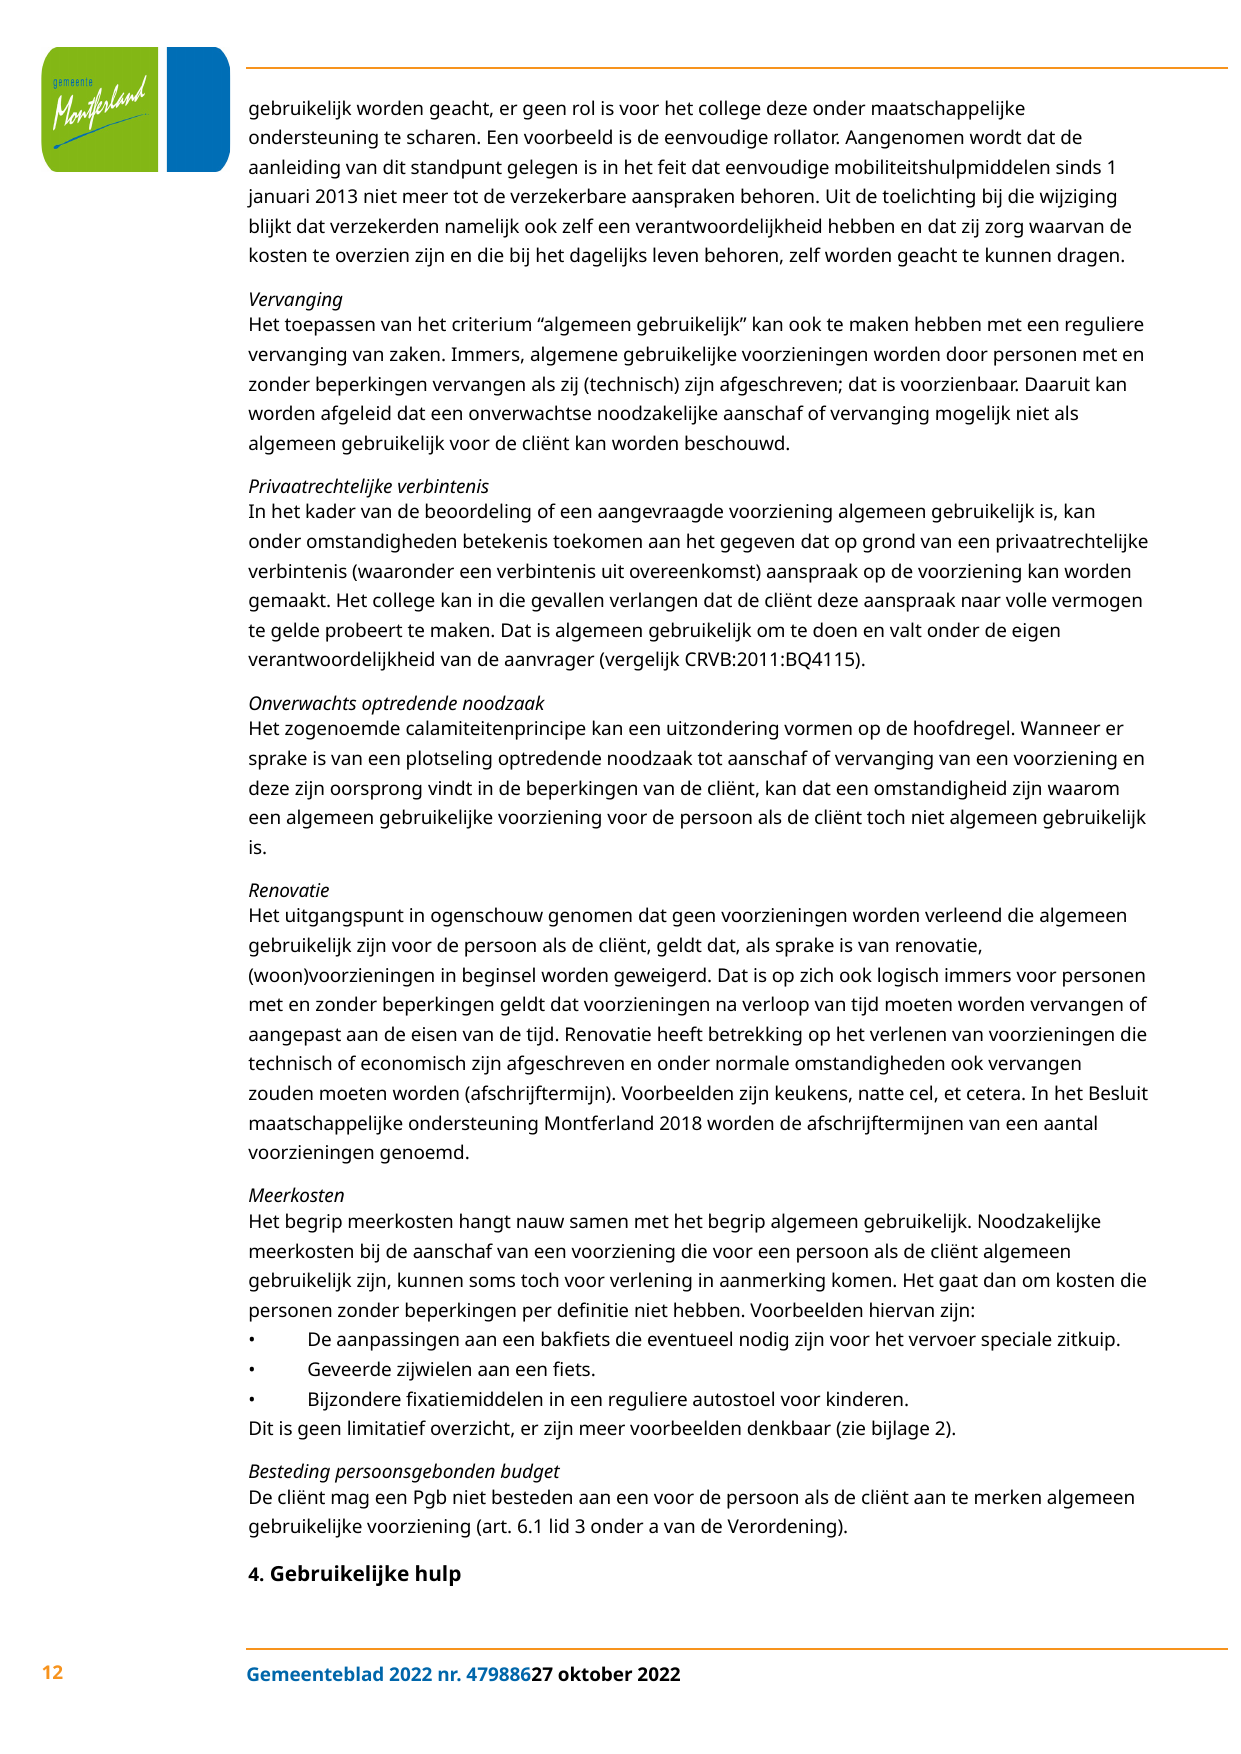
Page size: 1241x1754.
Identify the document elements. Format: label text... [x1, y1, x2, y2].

text Besteding persoonsgebonden budget [248, 1458, 1152, 1484]
text Privaatrechtelijke verbintenis [248, 473, 1152, 499]
list Bijzondere fixatiemiddelen in een reguliere autostoel voor kinderen. [248, 1386, 1152, 1411]
text In het kader van de beoordeling of een aangevraagde voorziening algemeen gebruikelijk is, kan onder omstandigheden betekenis toekomen aan het gegeven dat op grond van een privaatrechtelijke verbintenis (waaronder een verbintenis uit overeenkomst) aanspraak op de voorziening kan worden gemaakt. Het college kan in die gevallen verlangen dat de cliënt deze aanspraak naar volle vermogen te gelde probeert te maken. Dat is algemeen gebruikelijk om te doen en valt onder de eigen verantwoordelijkheid van de aanvrager (vergelijk CRVB:2011:BQ4115). [248, 499, 1152, 672]
text Onverwachts optredende noodzaak [248, 690, 1152, 716]
text Het begrip meerkosten hangt nauw samen met het begrip algemeen gebruikelijk. Noodzakelijke meerkosten bij de aanschaf van een voorziening die voor een persoon als de cliënt algemeen gebruikelijk zijn, kunnen soms toch voor verlening in aanmerking komen. Het gaat dan om kosten die personen zonder beperkingen per definitie niet hebben. Voorbeelden hiervan zijn: [248, 1208, 1152, 1323]
list Geveerde zijwielen aan een fiets. [248, 1356, 1152, 1382]
text Vervanging [248, 286, 1152, 312]
text 4. Gebruikelijke hulp [248, 1559, 1152, 1588]
text Het toepassen van het criterium “algemeen gebruikelijk” kan ook te maken hebben met een reguliere vervanging van zaken. Immers, algemene gebruikelijke voorzieningen worden door personen met en zonder beperkingen vervangen als zij (technisch) zijn afgeschreven; dat is voorzienbaar. Daaruit kan worden afgeleid dat een onverwachtse noodzakelijke aanschaf of vervanging mogelijk niet als algemeen gebruikelijk voor de cliënt kan worden beschouwd. [248, 312, 1152, 456]
text Dit is geen limitatief overzicht, er zijn meer voorbeelden denkbaar (zie bijlage 2). [248, 1415, 1152, 1441]
text gebruikelijk worden geacht, er geen rol is voor het college deze onder maatschappelijke ondersteuning te scharen. Een voorbeeld is de eenvoudige rollator. Aangenomen wordt dat de aanleiding van dit standpunt gelegen is in het feit dat eenvoudige mobiliteitshulpmiddelen sinds 1 januari 2013 niet meer tot de verzekerbare aanspraken behoren. Uit de toelichting bij die wijziging blijkt dat verzekerden namelijk ook zelf een verantwoordelijkheid hebben en dat zij zorg waarvan de kosten te overzien zijn en die bij het dagelijks leven behoren, zelf worden geacht te kunnen dragen. [248, 95, 1152, 268]
list De aanpassingen aan een bakfiets die eventueel nodig zijn voor het vervoer speciale zitkuip. [248, 1327, 1152, 1352]
picture [41, 47, 231, 172]
text Het uitgangspunt in ogenschouw genomen dat geen voorzieningen worden verleend die algemeen gebruikelijk zijn voor de persoon als de cliënt, geldt dat, als sprake is van renovatie, (woon)voorzieningen in beginsel worden geweigerd. Dat is op zich ook logisch immers voor personen met en zonder beperkingen geldt dat voorzieningen na verloop van tijd moeten worden vervangen of aangepast aan de eisen van de tijd. Renovatie heeft betrekking op het verlenen van voorzieningen die technisch of economisch zijn afgeschreven en onder normale omstandigheden ook vervangen zouden moeten worden (afschrijftermijn). Voorbeelden zijn keukens, natte cel, et cetera. In het Besluit maatschappelijke ondersteuning Montferland 2018 worden de afschrijftermijnen van een aantal voorzieningen genoemd. [248, 903, 1152, 1165]
text De cliënt mag een Pgb niet besteden aan een voor de persoon als de cliënt aan te merken algemeen gebruikelijke voorziening (art. 6.1 lid 3 onder a van de Verordening). [248, 1484, 1152, 1539]
text Renovatie [248, 877, 1152, 903]
text Meerkosten [248, 1182, 1152, 1208]
text Het zogenoemde calamiteitenprincipe kan een uitzondering vormen op de hoofdregel. Wanneer er sprake is van een plotseling optredende noodzaak tot aanschaf of vervanging van een voorziening en deze zijn oorsprong vindt in de beperkingen van de cliënt, kan dat een omstandigheid zijn waarom een algemeen gebruikelijke voorziening voor de persoon als de cliënt toch niet algemeen gebruikelijk is. [248, 716, 1152, 859]
